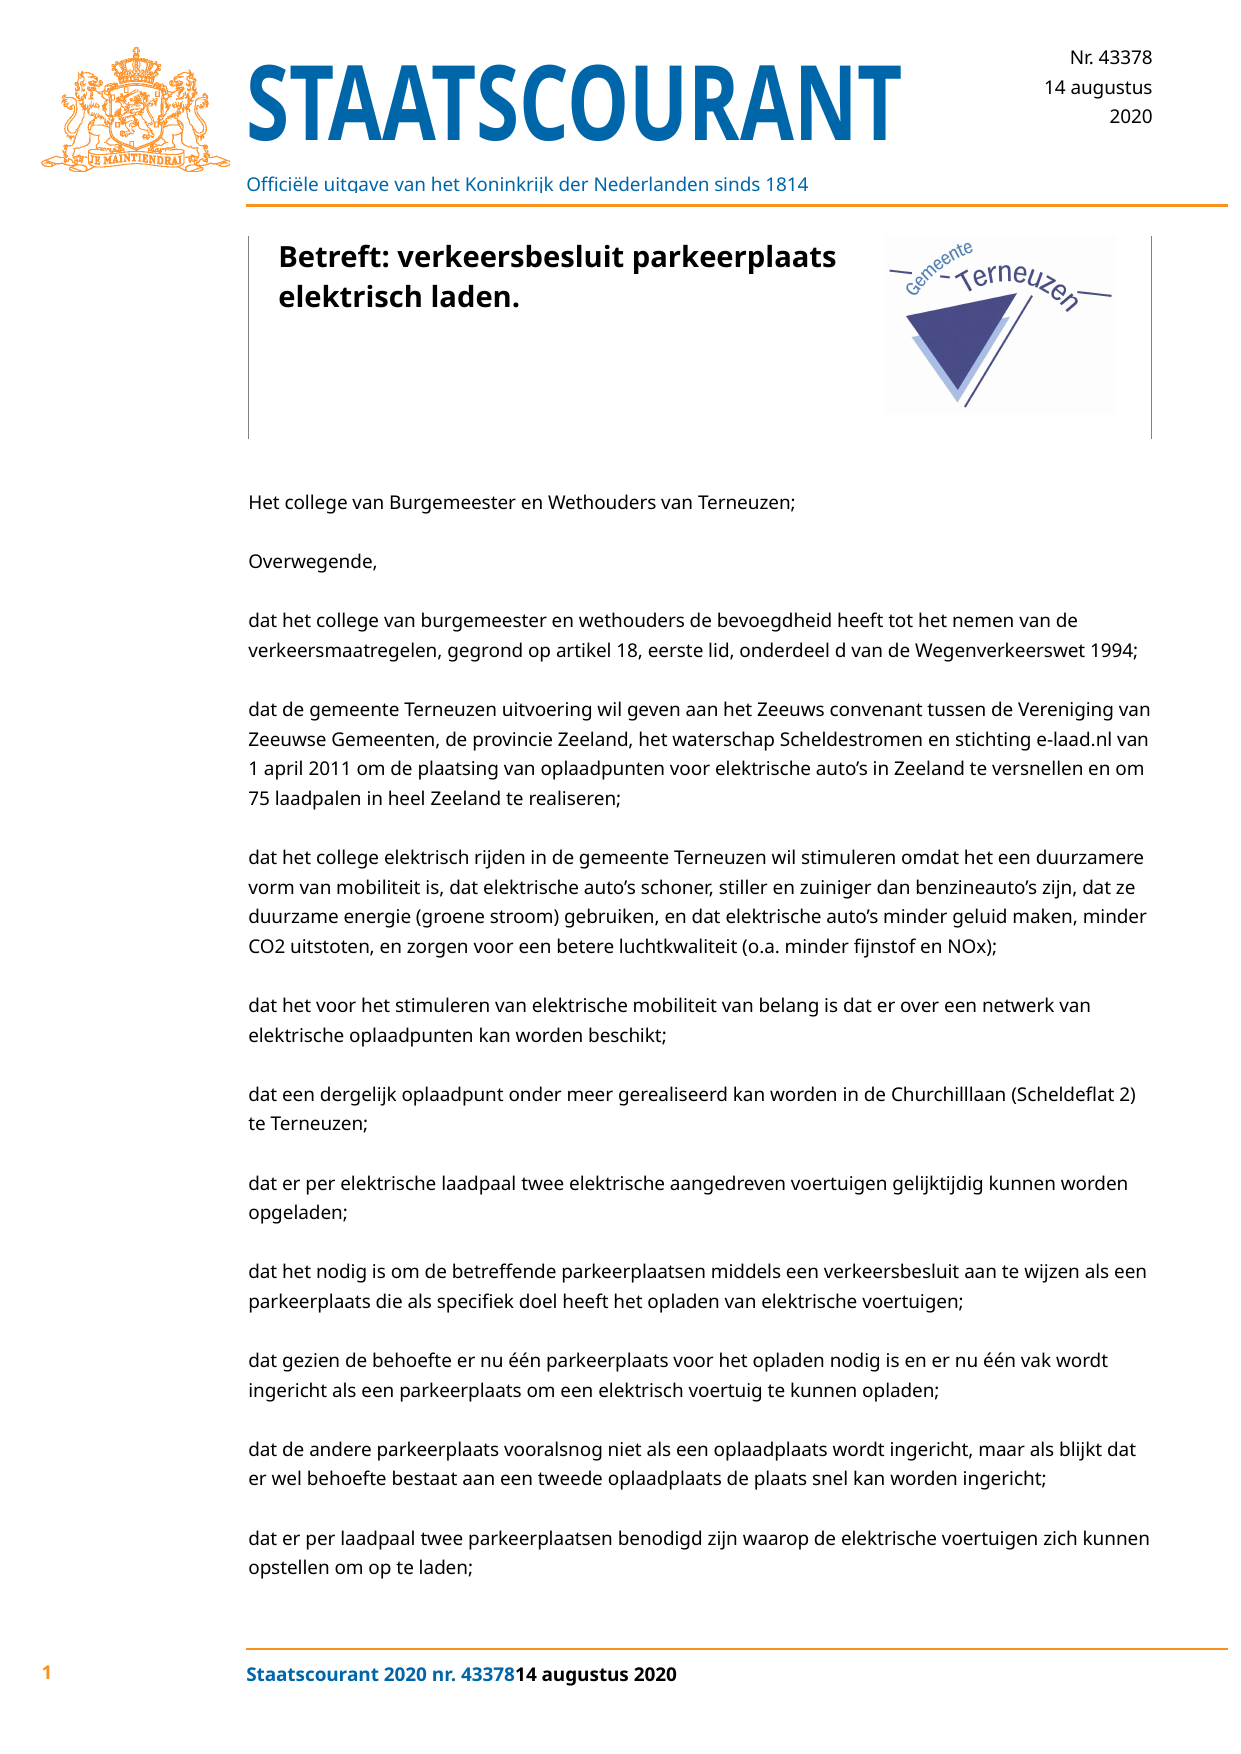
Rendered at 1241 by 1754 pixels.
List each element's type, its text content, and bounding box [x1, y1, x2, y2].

text dat de gemeente Terneuzen uitvoering wil geven aan het Zeeuws convenant tussen de Vereniging van Zeeuwse Gemeenten, de provincie Zeeland, het waterschap Scheldestromen en stichting e-laad.nl van 1 april 2011 om de plaatsing van oplaadpunten voor elektrische auto’s in Zeeland te versnellen en om 75 laadpalen in heel Zeeland te realiseren; [248, 696, 1152, 811]
table_header [850, 236, 884, 413]
text dat de andere parkeerplaats vooralsnog niet als een oplaadplaats wordt ingericht, maar als blijkt dat er wel behoefte bestaat aan een tweede oplaadplaats de plaats snel kan worden ingericht; [248, 1436, 1152, 1491]
table_header [850, 414, 1151, 439]
text Het college van Burgemeester en Wethouders van Terneuzen; [248, 489, 1152, 515]
text dat er per laadpaal twee parkeerplaatsen benodigd zijn waarop de elektrische voertuigen zich kunnen opstellen om op te laden; [248, 1525, 1152, 1580]
text dat het nodig is om de betreffende parkeerplaatsen middels een verkeersbesluit aan te wijzen als een parkeerplaats die als specifiek doel heeft het opladen van elektrische voertuigen; [248, 1258, 1152, 1314]
table_header Betreft: verkeersbesluit parkeerplaats elektrisch laden. [249, 236, 850, 439]
text dat het voor het stimuleren van elektrische mobiliteit van belang is dat er over een netwerk van elektrische oplaadpunten kan worden beschikt; [248, 992, 1152, 1048]
picture [884, 236, 1117, 414]
text dat het college elektrisch rijden in de gemeente Terneuzen wil stimuleren omdat het een duurzamere vorm van mobiliteit is, dat elektrische auto’s schoner, stiller en zuiniger dan benzineauto’s zijn, dat ze duurzame energie (groene stroom) gebruiken, en dat elektrische auto’s minder geluid maken, minder CO2 uitstoten, en zorgen voor een betere luchtkwaliteit (o.a. minder fijnstof en NOx); [248, 844, 1152, 959]
text dat gezien de behoefte er nu één parkeerplaats voor het opladen nodig is en er nu één vak wordt ingericht als een parkeerplaats om een elektrisch voertuig te kunnen opladen; [248, 1347, 1152, 1403]
text dat het college van burgemeester en wethouders de bevoegdheid heeft tot het nemen van de verkeersmaatregelen, gegrond op artikel 18, eerste lid, onderdeel d van de Wegenverkeerswet 1994; [248, 608, 1152, 663]
table_header [1117, 236, 1151, 413]
text dat er per elektrische laadpaal twee elektrische aangedreven voertuigen gelijktijdig kunnen worden opgeladen; [248, 1170, 1152, 1225]
picture [41, 47, 231, 172]
text dat een dergelijk oplaadpunt onder meer gerealiseerd kan worden in de Churchilllaan (Scheldeflat 2) te Terneuzen; [248, 1081, 1152, 1136]
text Overwegende, [248, 548, 1152, 574]
